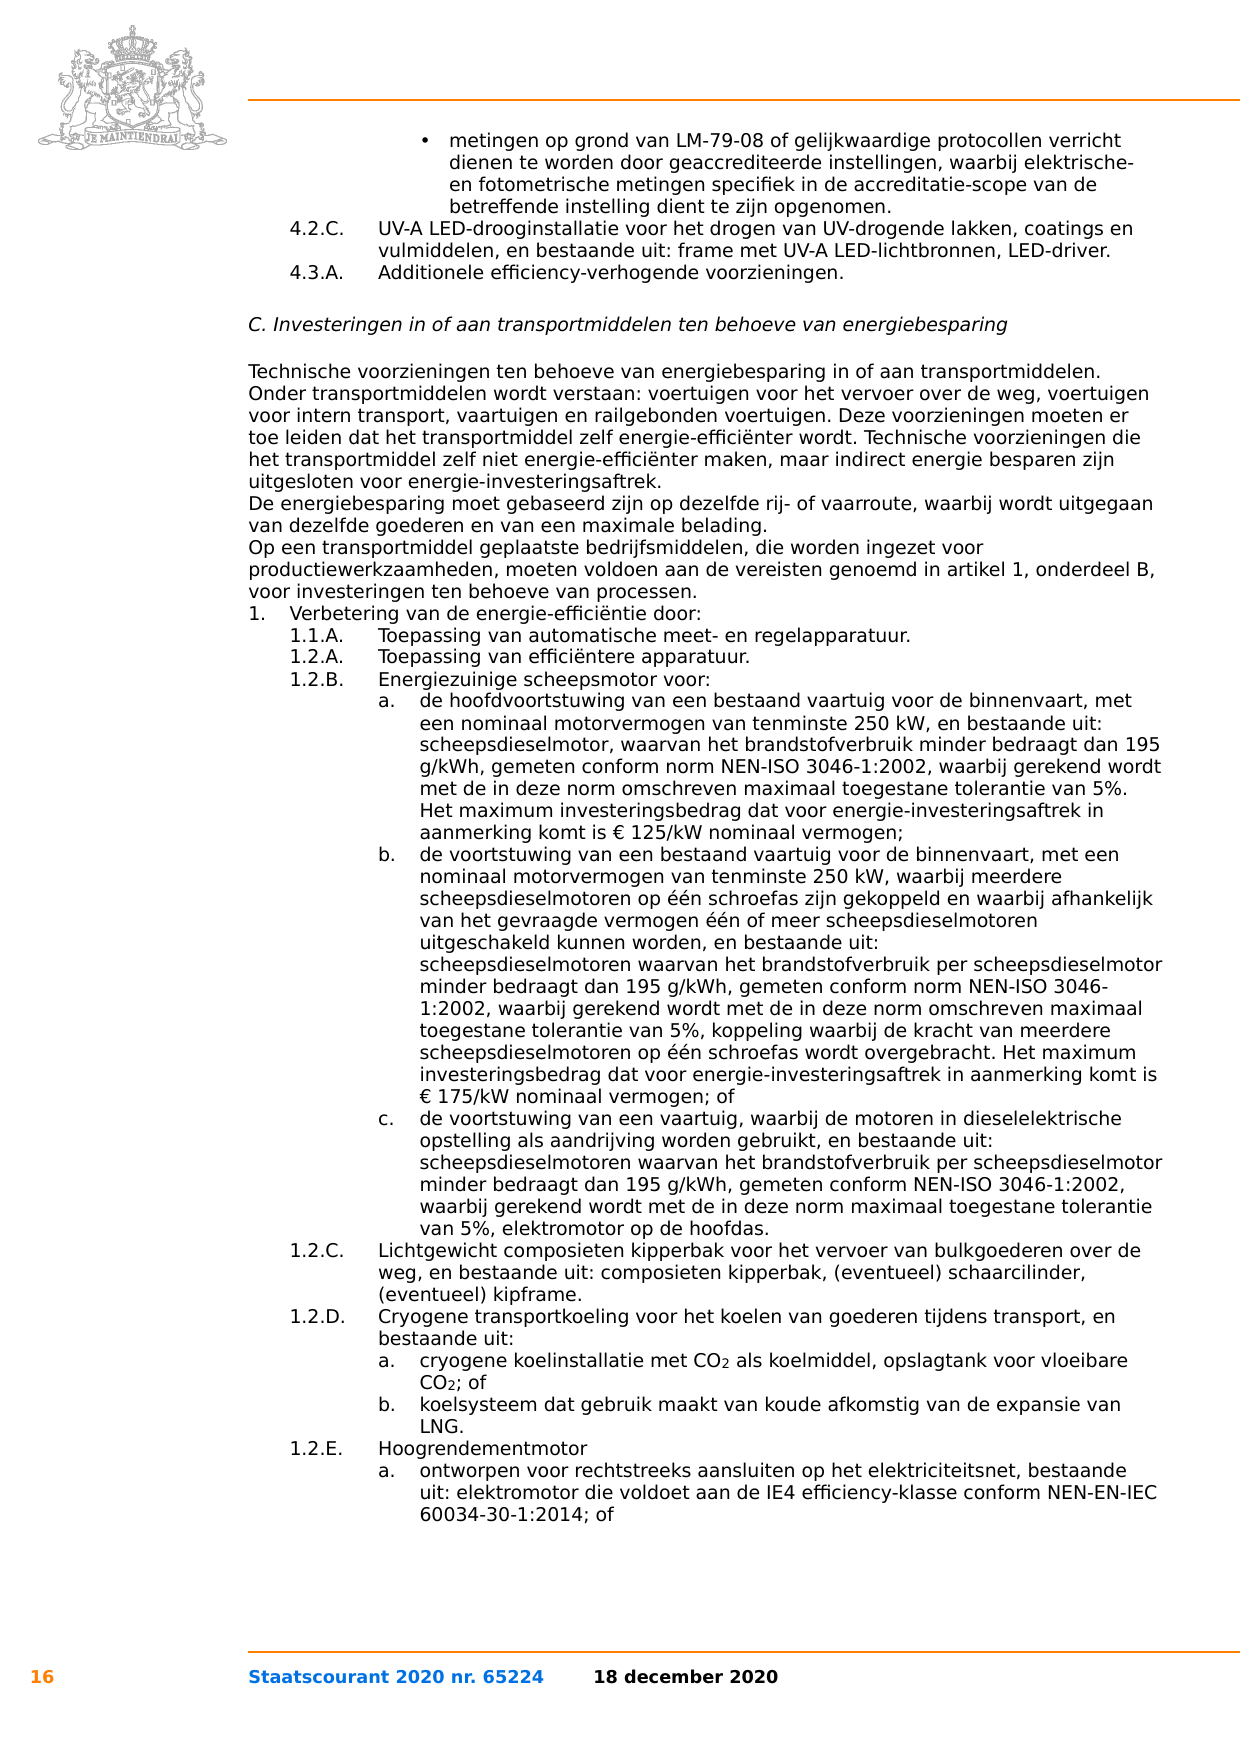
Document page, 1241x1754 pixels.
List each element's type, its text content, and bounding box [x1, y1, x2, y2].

text b. koelsysteem dat gebruik maakt van koude afkomstig van de expansie van LNG. [378, 1394, 1163, 1438]
text • metingen op grond van LM-79-08 of gelijkwaardige protocollen verricht dienen te worden door geaccrediteerde instellingen, waarbij elektrische- en fotometrische metingen specifiek in de accreditatie-scope van de betreffende instelling dient te zijn opgenomen. [419, 130, 1163, 218]
text a. ontworpen voor rechtstreeks aansluiten op het elektriciteitsnet, bestaande uit: elektromotor die voldoet aan de IE4 efficiency-klasse conform NEN-EN-IEC 60034-30-1:2014; of [378, 1460, 1163, 1526]
text b. de voortstuwing van een bestaand vaartuig voor de binnenvaart, met een nominaal motorvermogen van tenminste 250 kW, waarbij meerdere scheepsdieselmotoren op één schroefas zijn gekoppeld en waarbij afhankelijk van het gevraagde vermogen één of meer scheepsdieselmotoren uitgeschakeld kunnen worden, en bestaande uit: [378, 844, 1163, 954]
text 4.2.C. UV-A LED-drooginstallatie voor het drogen van UV-drogende lakken, coatings en vulmiddelen, en bestaande uit: frame met UV-A LED-lichtbronnen, LED-driver. [289, 218, 1163, 262]
text 1. Verbetering van de energie-efficiëntie door: [248, 602, 1163, 624]
subtitle C. Investeringen in of aan transportmiddelen ten behoeve van energiebesparing [248, 314, 1163, 336]
text 1.2.B. Energiezuinige scheepsmotor voor: [289, 668, 1163, 690]
picture [38, 25, 227, 150]
text De energiebesparing moet gebaseerd zijn op dezelfde rij- of vaarroute, waarbij wordt uitgegaan van dezelfde goederen en van een maximale belading. [248, 493, 1163, 537]
text 1.1.A. Toepassing van automatische meet- en regelapparatuur. [289, 624, 1163, 646]
text a. de hoofdvoortstuwing van een bestaand vaartuig voor de binnenvaart, met een nominaal motorvermogen van tenminste 250 kW, en bestaande uit: scheepsdieselmotor, waarvan het brandstofverbruik minder bedraagt dan 195 g/kWh, gemeten conform norm NEN-ISO 3046-1:2002, waarbij gerekend wordt met de in deze norm omschreven maximaal toegestane tolerantie van 5%. [378, 690, 1163, 800]
text 1.2.A. Toepassing van efficiëntere apparatuur. [289, 646, 1163, 668]
text 1.2.D. Cryogene transportkoeling voor het koelen van goederen tijdens transport, en bestaande uit: [289, 1306, 1163, 1350]
text Op een transportmiddel geplaatste bedrijfsmiddelen, die worden ingezet voor productiewerkzaamheden, moeten voldoen aan de vereisten genoemd in artikel 1, onderdeel B, voor investeringen ten behoeve van processen. [248, 537, 1163, 602]
text c. de voortstuwing van een vaartuig, waarbij de motoren in dieselelektrische opstelling als aandrijving worden gebruikt, en bestaande uit: scheepsdieselmotoren waarvan het brandstofverbruik per scheepsdieselmotor minder bedraagt dan 195 g/kWh, gemeten conform NEN-ISO 3046-1:2002, waarbij gerekend wordt met de in deze norm maximaal toegestane tolerantie van 5%, elektromotor op de hoofdas. [378, 1108, 1163, 1240]
text scheepsdieselmotoren waarvan het brandstofverbruik per scheepsdieselmotor minder bedraagt dan 195 g/kWh, gemeten conform norm NEN-ISO 3046-1:2002, waarbij gerekend wordt met de in deze norm omschreven maximaal toegestane tolerantie van 5%, koppeling waarbij de kracht van meerdere scheepsdieselmotoren op één schroefas wordt overgebracht. Het maximum investeringsbedrag dat voor energie-investeringsaftrek in aanmerking komt is € 175/kW nominaal vermogen; of [419, 954, 1163, 1108]
text Het maximum investeringsbedrag dat voor energie-investeringsaftrek in aanmerking komt is € 125/kW nominaal vermogen; [419, 800, 1163, 844]
text a. cryogene koelinstallatie met CO2 als koelmiddel, opslagtank voor vloeibare CO2; of [378, 1350, 1163, 1394]
text 4.3.A. Additionele efficiency-verhogende voorzieningen. [289, 262, 1163, 284]
text Technische voorzieningen ten behoeve van energiebesparing in of aan transportmiddelen. Onder transportmiddelen wordt verstaan: voertuigen voor het vervoer over de weg, voertuigen voor intern transport, vaartuigen en railgebonden voertuigen. Deze voorzieningen moeten er toe leiden dat het transportmiddel zelf energie-efficiënter wordt. Technische voorzieningen die het transportmiddel zelf niet energie-efficiënter maken, maar indirect energie besparen zijn uitgesloten voor energie-investeringsaftrek. [248, 361, 1163, 493]
text 1.2.E. Hoogrendementmotor [289, 1438, 1163, 1460]
text 1.2.C. Lichtgewicht composieten kipperbak voor het vervoer van bulkgoederen over de weg, en bestaande uit: composieten kipperbak, (eventueel) schaarcilinder, (eventueel) kipframe. [289, 1240, 1163, 1306]
